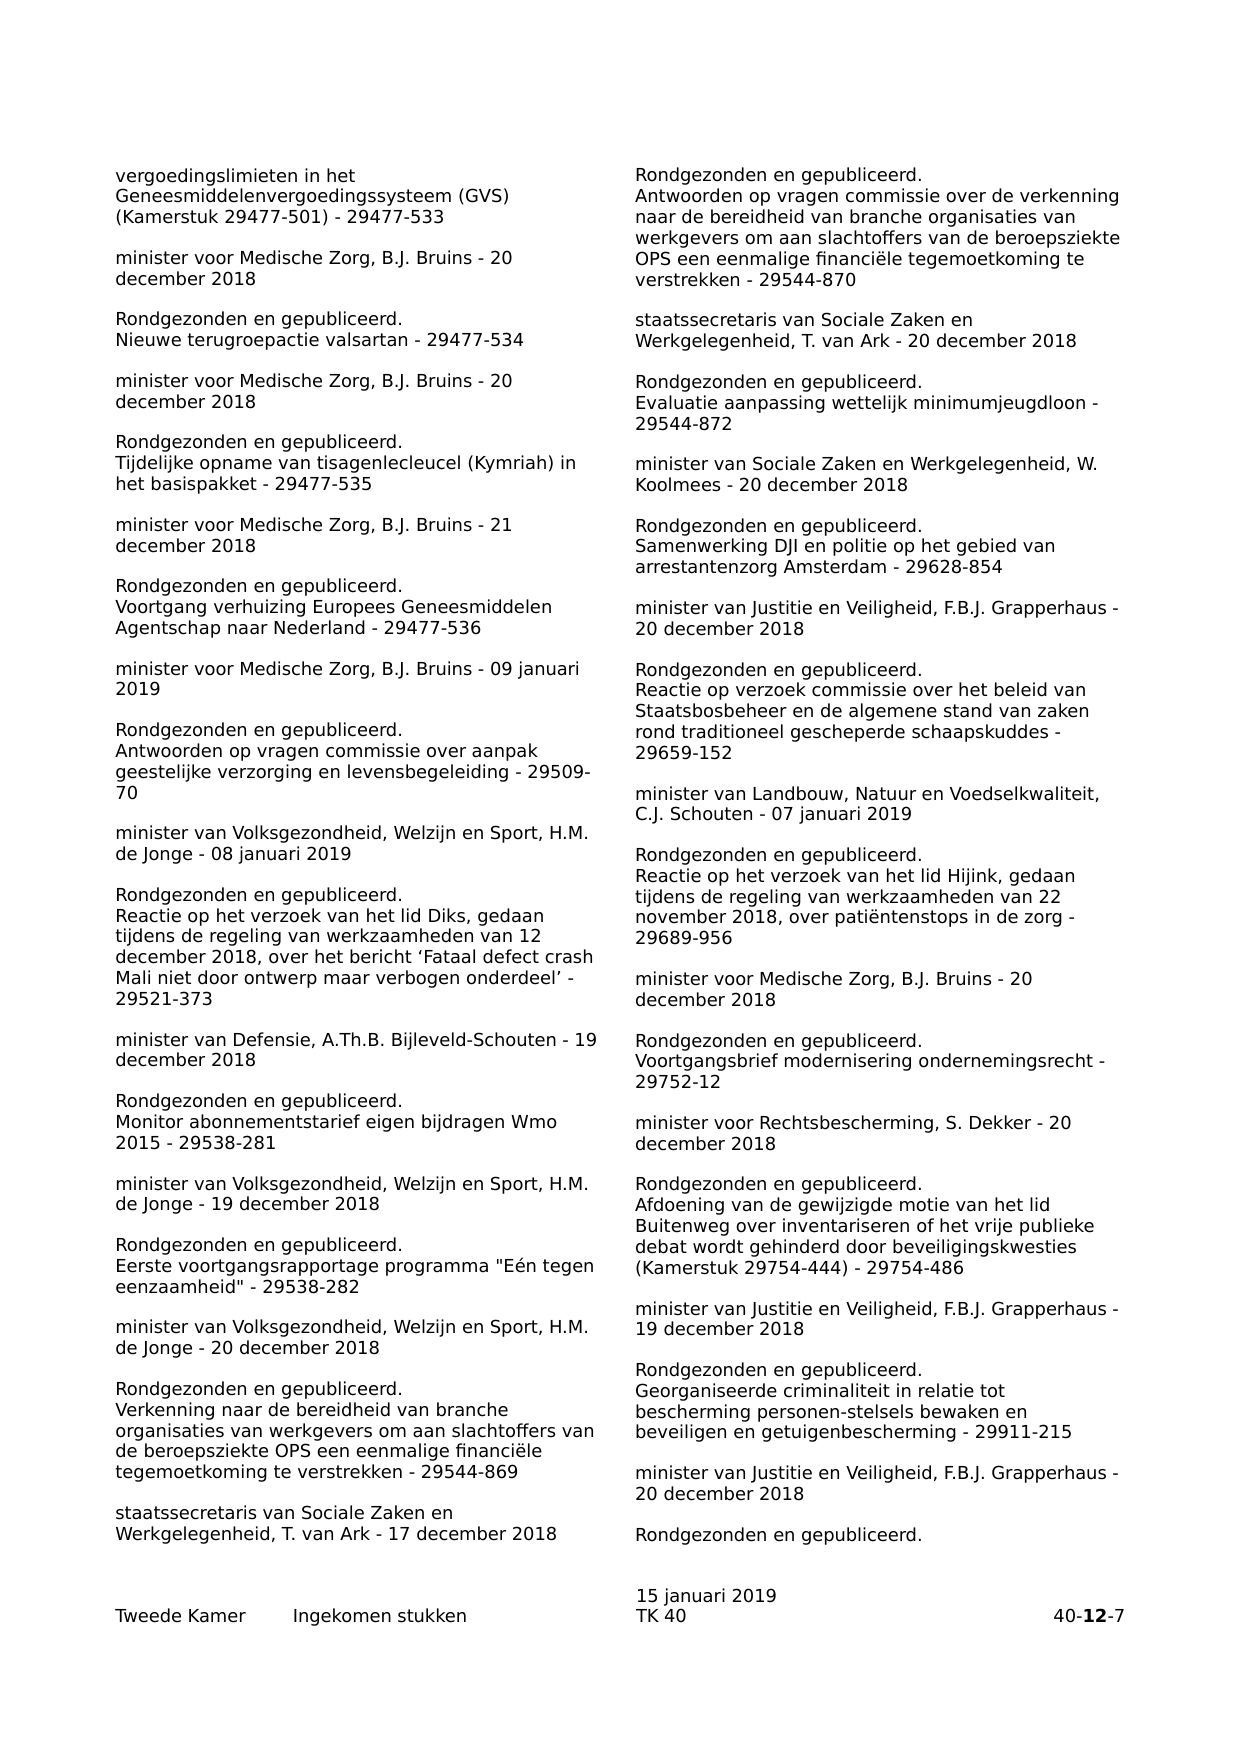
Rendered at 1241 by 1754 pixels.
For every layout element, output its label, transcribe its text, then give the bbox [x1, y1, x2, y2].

text minister voor Medische Zorg, B.J. Bruins - 21 december 2018 [115, 515, 605, 556]
text Reactie op het verzoek van het lid Diks, gedaan tijdens de regeling van werkzaamheden van 12 december 2018, over het bericht ‘Fataal defect crash Mali niet door ontwerp maar verbogen onderdeel’ - 29521-373 [115, 905, 605, 1009]
text Rondgezonden en gepubliceerd. [635, 516, 1125, 536]
text Monitor abonnementstarief eigen bijdragen Wmo 2015 - 29538-281 [115, 1112, 605, 1153]
text minister van Defensie, A.Th.B. Bijleveld-Schouten - 19 december 2018 [115, 1029, 605, 1071]
text minister van Landbouw, Natuur en Voedselkwaliteit, C.J. Schouten - 07 januari 2019 [635, 783, 1125, 825]
text Georganiseerde criminaliteit in relatie tot bescherming personen-stelsels bewaken en beveiligen en getuigenbescherming - 29911-215 [635, 1381, 1125, 1443]
text Rondgezonden en gepubliceerd. [115, 720, 605, 741]
text Verkenning naar de bereidheid van branche organisaties van werkgevers om aan slachtoffers van de beroepsziekte OPS een eenmalige financiële tegemoetkoming te verstrekken - 29544-869 [115, 1399, 605, 1483]
text minister van Volksgezondheid, Welzijn en Sport, H.M. de Jonge - 20 december 2018 [115, 1317, 605, 1359]
text Rondgezonden en gepubliceerd. [635, 845, 1125, 866]
text Antwoorden op vragen commissie over de verkenning naar de bereidheid van branche organisaties van werkgevers om aan slachtoffers van de beroepsziekte OPS een eenmalige financiële tegemoetkoming te verstrekken - 29544-870 [635, 186, 1125, 290]
text Rondgezonden en gepubliceerd. [635, 1360, 1125, 1381]
text Rondgezonden en gepubliceerd. [115, 309, 605, 330]
text Rondgezonden en gepubliceerd. [115, 1235, 605, 1256]
text minister van Volksgezondheid, Welzijn en Sport, H.M. de Jonge - 08 januari 2019 [115, 823, 605, 865]
text minister voor Medische Zorg, B.J. Bruins - 20 december 2018 [635, 969, 1125, 1010]
text Rondgezonden en gepubliceerd. [115, 1091, 605, 1112]
text Tijdelijke opname van tisagenlecleucel (Kymriah) in het basispakket - 29477-535 [115, 453, 605, 495]
text Antwoorden op vragen commissie over aanpak geestelijke verzorging en levensbegeleiding - 29509-70 [115, 741, 605, 803]
text Rondgezonden en gepubliceerd. [635, 1524, 1125, 1545]
text minister van Sociale Zaken en Werkgelegenheid, W. Koolmees - 20 december 2018 [635, 454, 1125, 496]
text Rondgezonden en gepubliceerd. [635, 1174, 1125, 1195]
text staatssecretaris van Sociale Zaken en Werkgelegenheid, T. van Ark - 20 december 2018 [635, 310, 1125, 352]
text minister voor Medische Zorg, B.J. Bruins - 09 januari 2019 [115, 658, 605, 700]
text Evaluatie aanpassing wettelijk minimumjeugdloon - 29544-872 [635, 392, 1125, 434]
text Eerste voortgangsrapportage programma "Eén tegen eenzaamheid" - 29538-282 [115, 1256, 605, 1297]
text Rondgezonden en gepubliceerd. [115, 885, 605, 905]
text Rondgezonden en gepubliceerd. [635, 659, 1125, 680]
text vergoedingslimieten in het Geneesmiddelenvergoedingssysteem (GVS) (Kamerstuk 29477-501) - 29477-533 [115, 165, 605, 228]
text Reactie op het verzoek van het lid Hijink, gedaan tijdens de regeling van werkzaamheden van 22 november 2018, over patiëntenstops in de zorg - 29689-956 [635, 866, 1125, 949]
text Rondgezonden en gepubliceerd. [115, 432, 605, 453]
text Reactie op verzoek commissie over het beleid van Staatsbosbeheer en de algemene stand van zaken rond traditioneel gescheperde schaapskuddes - 29659-152 [635, 680, 1125, 763]
text minister voor Medische Zorg, B.J. Bruins - 20 december 2018 [115, 371, 605, 412]
text minister voor Rechtsbescherming, S. Dekker - 20 december 2018 [635, 1113, 1125, 1154]
text Rondgezonden en gepubliceerd. [635, 372, 1125, 392]
text Samenwerking DJI en politie op het gebied van arrestantenzorg Amsterdam - 29628-854 [635, 536, 1125, 578]
text Rondgezonden en gepubliceerd. [115, 576, 605, 597]
text minister van Justitie en Veiligheid, F.B.J. Grapperhaus - 20 december 2018 [635, 1463, 1125, 1504]
text minister van Justitie en Veiligheid, F.B.J. Grapperhaus - 20 december 2018 [635, 598, 1125, 639]
text minister van Justitie en Veiligheid, F.B.J. Grapperhaus - 19 december 2018 [635, 1298, 1125, 1340]
text staatssecretaris van Sociale Zaken en Werkgelegenheid, T. van Ark - 17 december 2018 [115, 1503, 605, 1544]
text Voortgangsbrief modernisering ondernemingsrecht - 29752-12 [635, 1051, 1125, 1093]
text Voortgang verhuizing Europees Geneesmiddelen Agentschap naar Nederland - 29477-536 [115, 597, 605, 638]
text Nieuwe terugroepactie valsartan - 29477-534 [115, 330, 605, 351]
text minister voor Medische Zorg, B.J. Bruins - 20 december 2018 [115, 248, 605, 289]
text minister van Volksgezondheid, Welzijn en Sport, H.M. de Jonge - 19 december 2018 [115, 1173, 605, 1215]
text Rondgezonden en gepubliceerd. [635, 165, 1125, 186]
text Rondgezonden en gepubliceerd. [635, 1030, 1125, 1051]
text Afdoening van de gewijzigde motie van het lid Buitenweg over inventariseren of het vrije publieke debat wordt gehinderd door beveiligingskwesties (Kamerstuk 29754-444) - 29754-486 [635, 1195, 1125, 1278]
text Rondgezonden en gepubliceerd. [115, 1379, 605, 1399]
